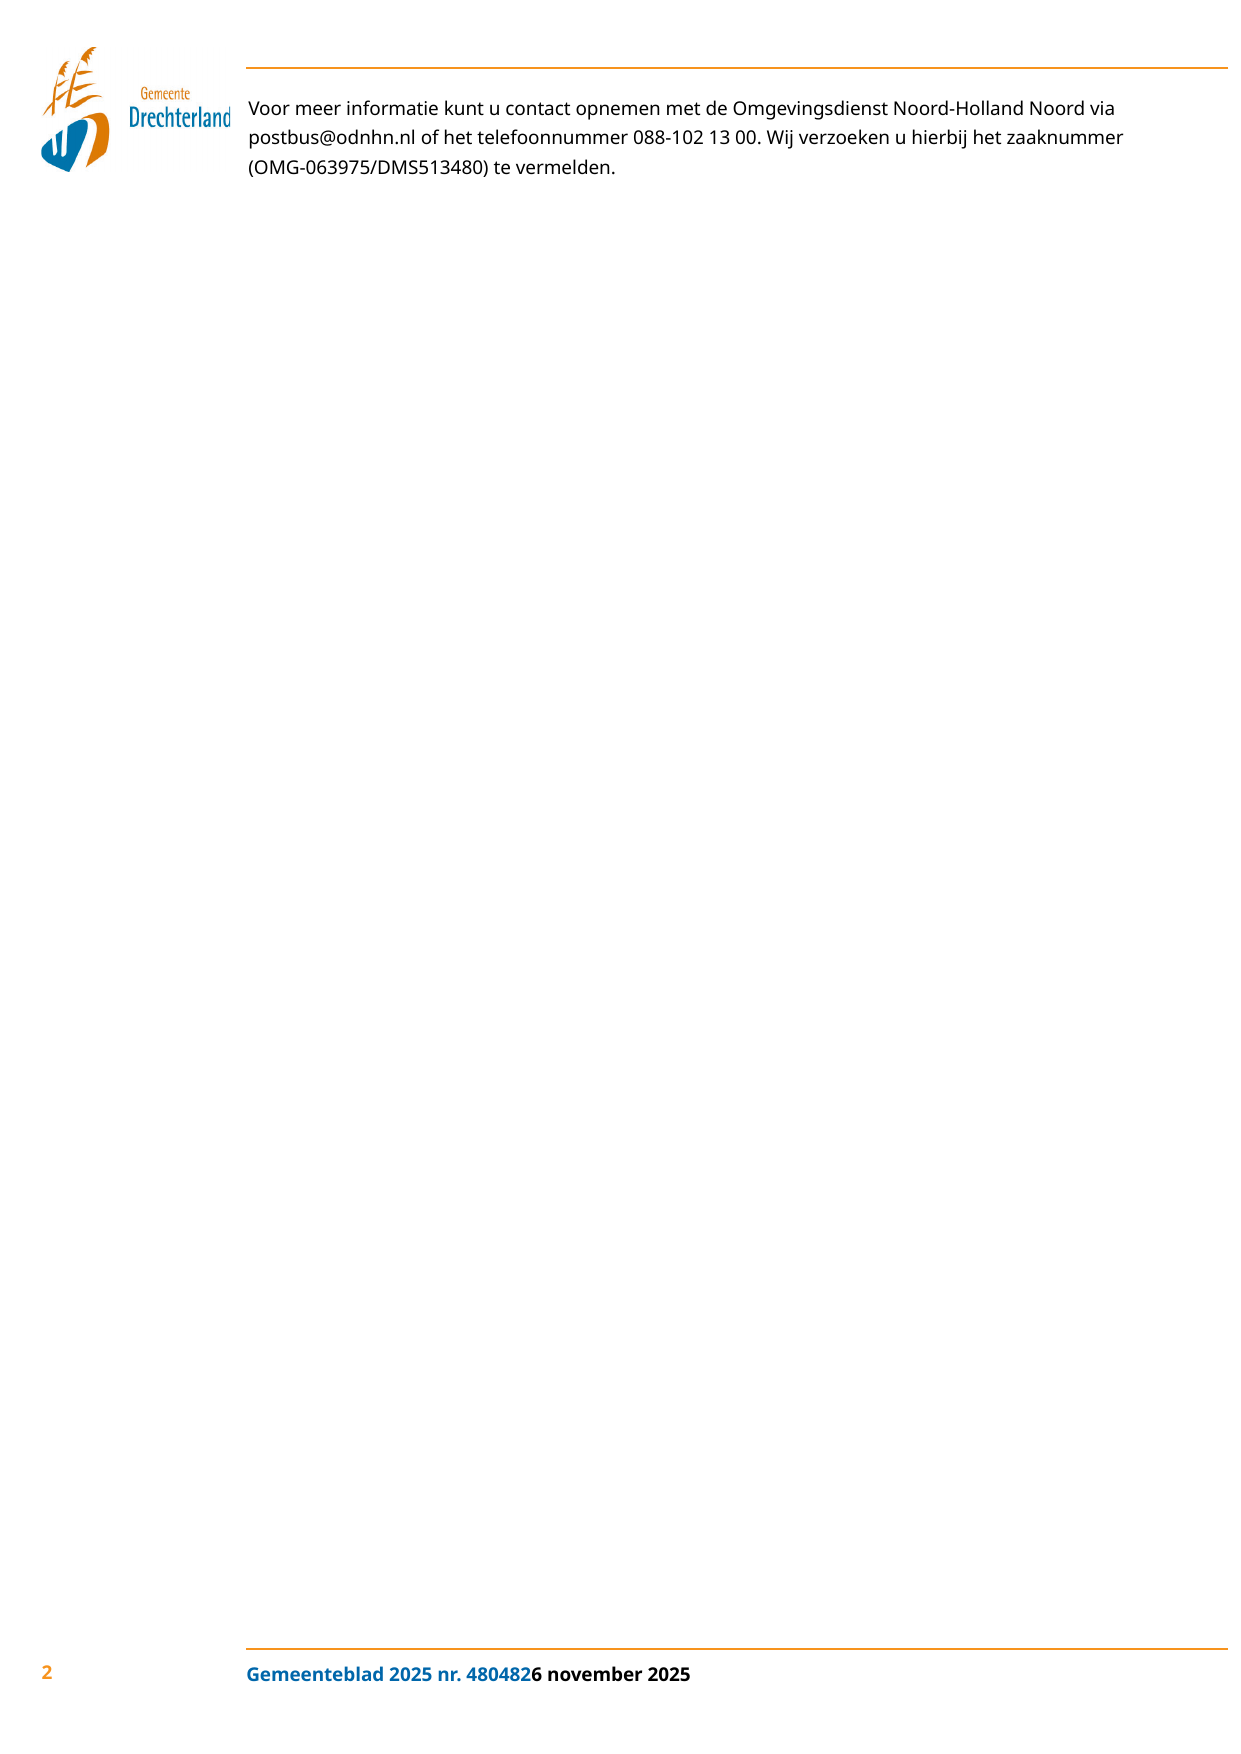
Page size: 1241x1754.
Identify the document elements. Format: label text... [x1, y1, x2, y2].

picture [41, 158, 64, 172]
picture [41, 47, 231, 172]
text Voor meer informatie kunt u contact opnemen met de Omgevingsdienst Noord-Holland Noord via postbus@odnhn.nl of het telefoonnummer 088-102 13 00. Wij verzoeken u hierbij het zaaknummer (OMG-063975/DMS513480) te vermelden. [248, 95, 1152, 180]
picture [226, 115, 231, 124]
